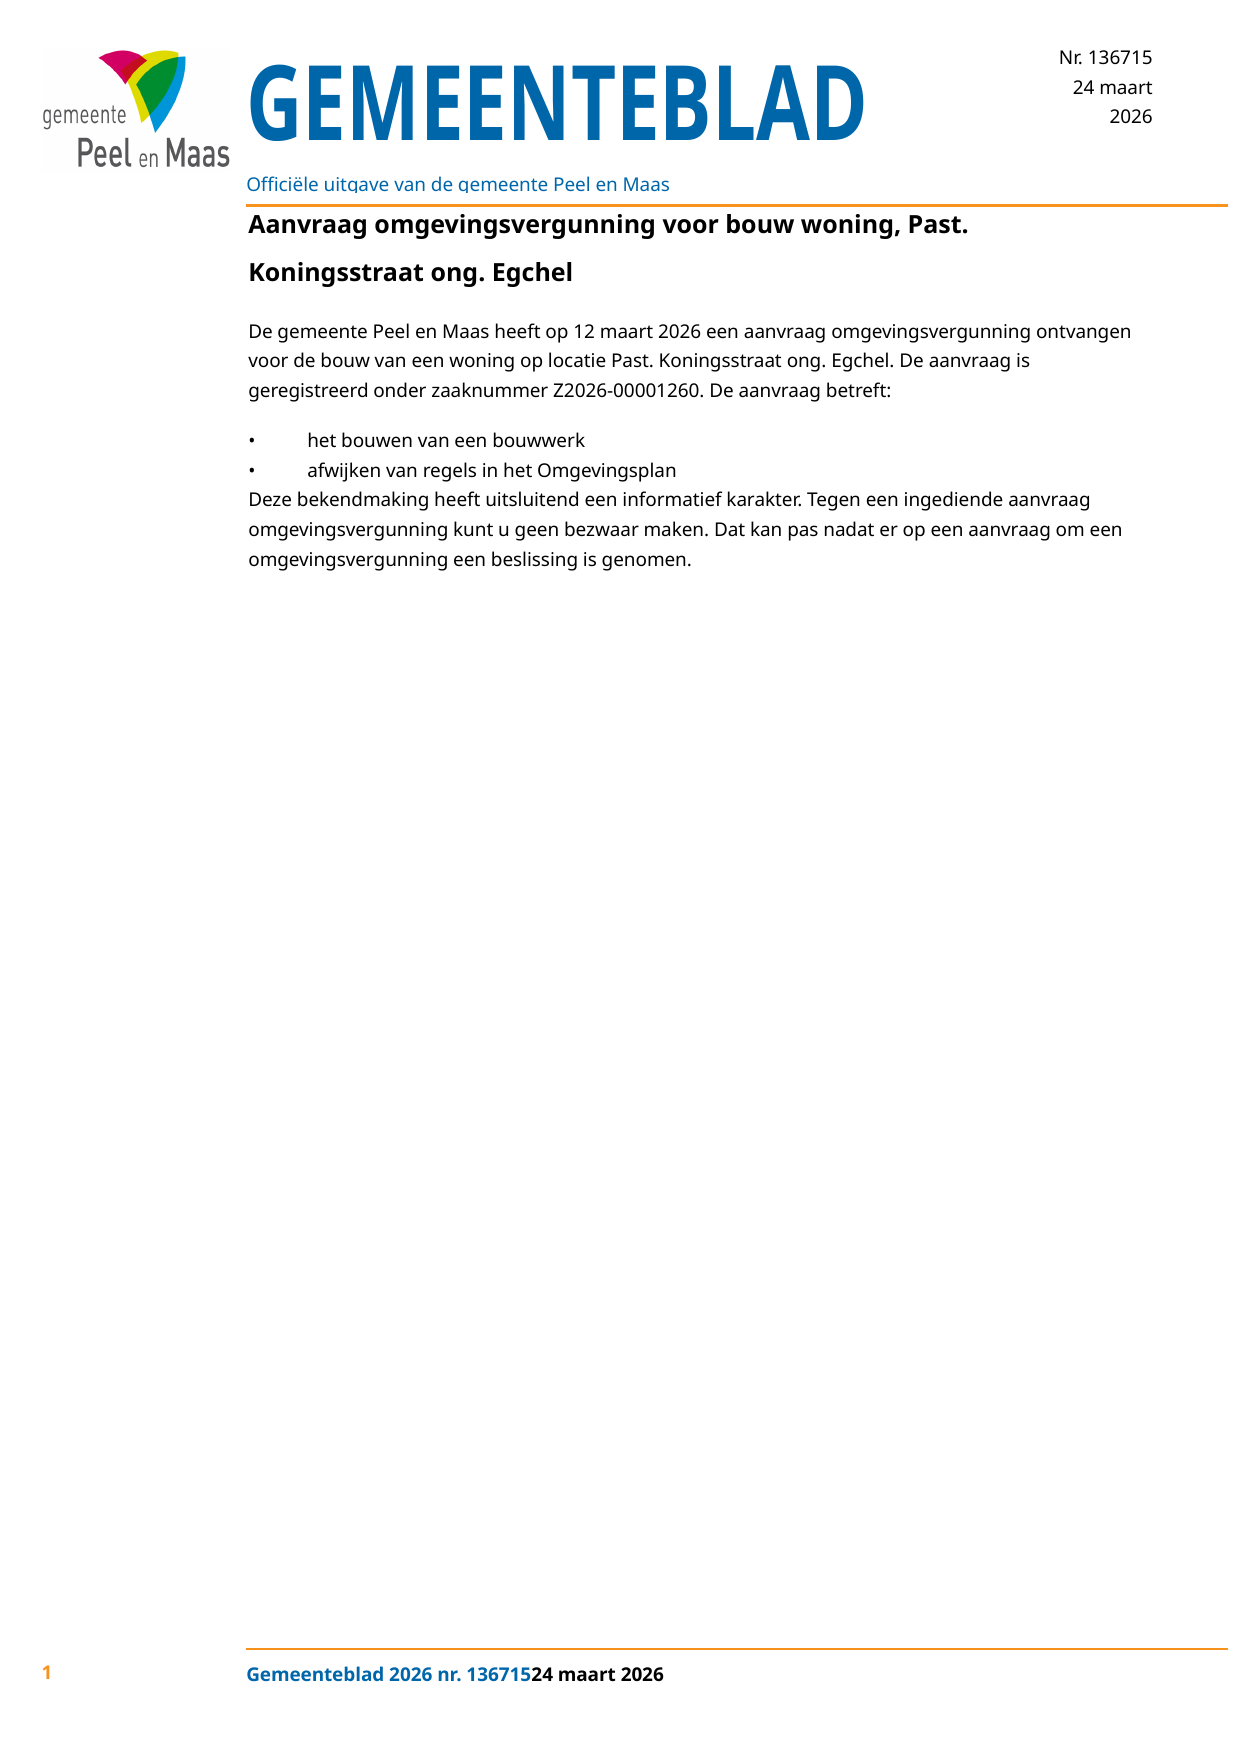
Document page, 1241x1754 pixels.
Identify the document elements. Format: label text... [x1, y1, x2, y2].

list het bouwen van een bouwwerk [248, 427, 1152, 453]
text De gemeente Peel en Maas heeft op 12 maart 2026 een aanvraag omgevingsvergunning ontvangen voor de bouw van een woning op locatie Past. Koningsstraat ong. Egchel. De aanvraag is geregistreerd onder zaaknummer Z2026-00001260. De aanvraag betreft: [248, 318, 1152, 403]
picture [41, 47, 231, 172]
text Deze bekendmaking heeft uitsluitend een informatief karakter. Tegen een ingediende aanvraag omgevingsvergunning kunt u geen bezwaar maken. Dat kan pas nadat er op een aanvraag om een omgevingsvergunning een beslissing is genomen. [248, 487, 1152, 572]
text Aanvraag omgevingsvergunning voor bouw woning, Past. Koningsstraat ong. Egchel [248, 207, 1152, 288]
list afwijken van regels in het Omgevingsplan [248, 457, 1152, 483]
